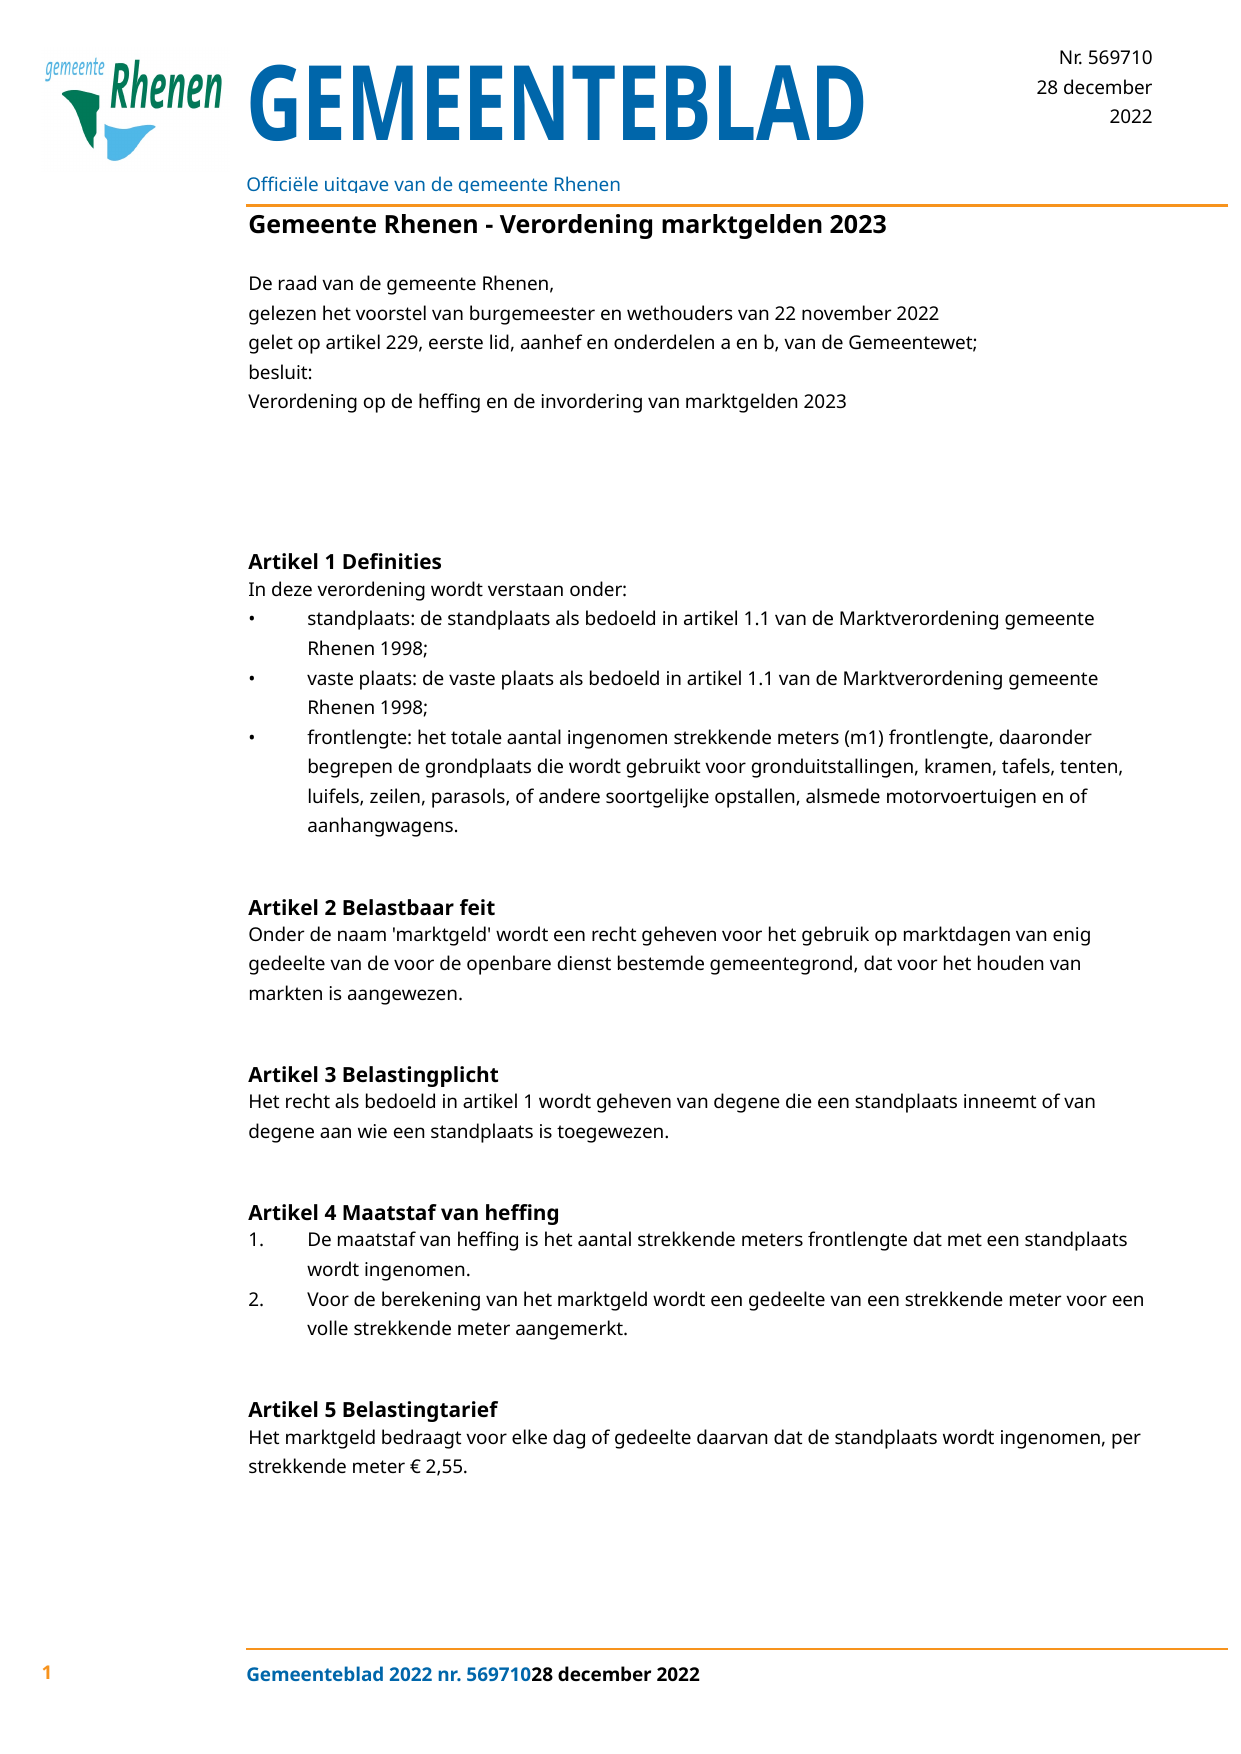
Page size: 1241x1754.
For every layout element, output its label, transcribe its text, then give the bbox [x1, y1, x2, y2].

text Artikel 5 Belastingtarief [248, 1395, 1152, 1424]
list De maatstaf van heffing is het aantal strekkende meters frontlengte dat met een standplaats wordt ingenomen. [248, 1227, 1152, 1282]
text Artikel 2 Belastbaar feit [248, 893, 1152, 921]
text Onder de naam 'marktgeld' wordt een recht geheven voor het gebruik op marktdagen van enig gedeelte van de voor de openbare dienst bestemde gemeentegrond, dat voor het houden van markten is aangewezen. [248, 921, 1152, 1006]
text Het recht als bedoeld in artikel 1 wordt geheven van degene die een standplaats inneemt of van degene aan wie een standplaats is toegewezen. [248, 1089, 1152, 1144]
text besluit: [248, 359, 1152, 385]
text Artikel 4 Maatstaf van heffing [248, 1198, 1152, 1227]
text gelezen het voorstel van burgemeester en wethouders van 22 november 2022 [248, 300, 1152, 326]
text Verordening op de heffing en de invordering van marktgelden 2023 [248, 389, 1152, 414]
list frontlengte: het totale aantal ingenomen strekkende meters (m1) frontlengte, daaronder begrepen de grondplaats die wordt gebruikt voor gronduitstallingen, kramen, tafels, tenten, luifels, zeilen, parasols, of andere soortgelijke opstallen, alsmede motorvoertuigen en of aanhangwagens. [248, 724, 1152, 838]
text Artikel 3 Belastingplicht [248, 1060, 1152, 1089]
text In deze verordening wordt verstaan onder: [248, 576, 1152, 602]
text gelet op artikel 229, eerste lid, aanhef en onderdelen a en b, van de Gemeentewet; [248, 329, 1152, 355]
text Gemeente Rhenen - Verordening marktgelden 2023 [248, 207, 1152, 241]
picture [41, 47, 231, 172]
list vaste plaats: de vaste plaats als bedoeld in artikel 1.1 van de Marktverordening gemeente Rhenen 1998; [248, 665, 1152, 720]
list standplaats: de standplaats als bedoeld in artikel 1.1 van de Marktverordening gemeente Rhenen 1998; [248, 606, 1152, 661]
text Artikel 1 Definities [248, 547, 1152, 576]
list Voor de berekening van het marktgeld wordt een gedeelte van een strekkende meter voor een volle strekkende meter aangemerkt. [248, 1286, 1152, 1341]
text De raad van de gemeente Rhenen, [248, 270, 1152, 296]
text Het marktgeld bedraagt voor elke dag of gedeelte daarvan dat de standplaats wordt ingenomen, per strekkende meter € 2,55. [248, 1424, 1152, 1479]
